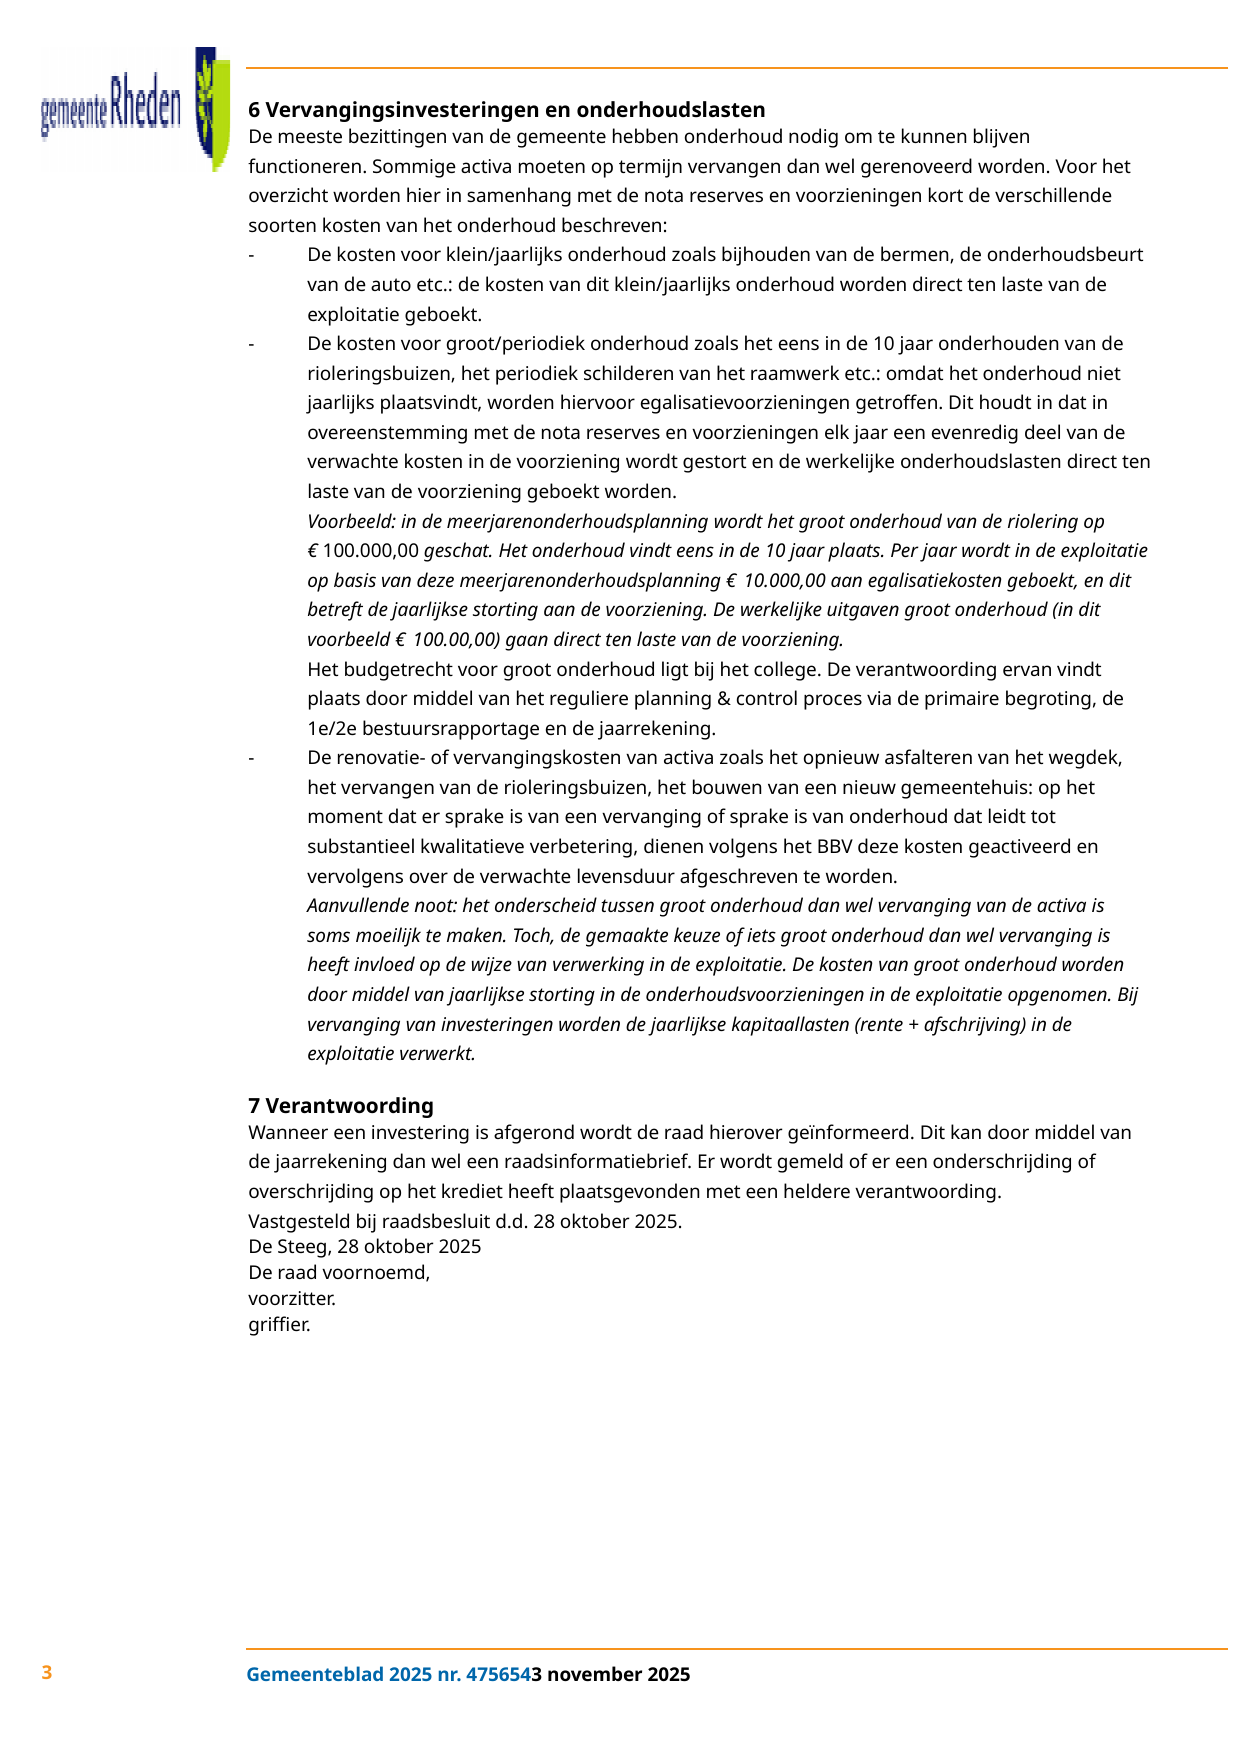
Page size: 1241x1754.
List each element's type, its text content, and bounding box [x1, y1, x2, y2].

list De kosten voor groot/periodiek onderhoud zoals het eens in de 10 jaar onderhouden van de rioleringsbuizen, het periodiek schilderen van het raamwerk etc.: omdat het onderhoud niet jaarlijks plaatsvindt, worden hiervoor egalisatievoorzieningen getroffen. Dit houdt in dat in overeenstemming met de nota reserves en voorzieningen elk jaar een evenredig deel van de verwachte kosten in de voorziening wordt gestort en de werkelijke onderhoudslasten direct ten laste van de voorziening geboekt worden. [248, 330, 1152, 504]
text De meeste bezittingen van de gemeente hebben onderhoud nodig om te kunnen blijven functioneren. Sommige activa moeten op termijn vervangen dan wel gerenoveerd worden. Voor het overzicht worden hier in samenhang met de nota reserves en voorzieningen kort de verschillende soorten kosten van het onderhoud beschreven: [248, 123, 1152, 238]
text Vastgesteld bij raadsbesluit d.d. 28 oktober 2025. [248, 1208, 1152, 1234]
list Het budgetrecht voor groot onderhoud ligt bij het college. De verantwoording ervan vindt plaats door middel van het reguliere planning & control proces via de primaire begroting, de 1e/2e bestuursrapportage en de jaarrekening. [248, 656, 1152, 741]
text 6 Vervangingsinvesteringen en onderhoudslasten [248, 95, 1152, 123]
text De Steeg, 28 oktober 2025 [248, 1234, 1152, 1259]
text griffier. [248, 1311, 1152, 1337]
list Voorbeeld: in de meerjarenonderhoudsplanning wordt het groot onderhoud van de riolering op € 100.000,00 geschat. Het onderhoud vindt eens in de 10 jaar plaats. Per jaar wordt in de exploitatie op basis van deze meerjarenonderhoudsplanning € 10.000,00 aan egalisatiekosten geboekt, en dit betreft de jaarlijkse storting aan de voorziening. De werkelijke uitgaven groot onderhoud (in dit voorbeeld € 100.00,00) gaan direct ten laste van de voorziening. [248, 508, 1152, 652]
text Wanneer een investering is afgerond wordt de raad hierover geïnformeerd. Dit kan door middel van de jaarrekening dan wel een raadsinformatiebrief. Er wordt gemeld of er een onderschrijding of overschrijding op het krediet heeft plaatsgevonden met een heldere verantwoording. [248, 1119, 1152, 1204]
text De raad voornoemd, [248, 1259, 1152, 1285]
list De kosten voor klein/jaarlijks onderhoud zoals bijhouden van de bermen, de onderhoudsbeurt van de auto etc.: de kosten van dit klein/jaarlijks onderhoud worden direct ten laste van de exploitatie geboekt. [248, 242, 1152, 326]
list De renovatie- of vervangingskosten van activa zoals het opnieuw asfalteren van het wegdek, het vervangen van de rioleringsbuizen, het bouwen van een nieuw gemeentehuis: op het moment dat er sprake is van een vervanging of sprake is van onderhoud dat leidt tot substantieel kwalitatieve verbetering, dienen volgens het BBV deze kosten geactiveerd en vervolgens over de verwachte levensduur afgeschreven te worden. [248, 744, 1152, 888]
text voorzitter. [248, 1285, 1152, 1311]
picture [41, 47, 231, 172]
list Aanvullende noot: het onderscheid tussen groot onderhoud dan wel vervanging van de activa is soms moeilijk te maken. Toch, de gemaakte keuze of iets groot onderhoud dan wel vervanging is heeft invloed op de wijze van verwerking in de exploitatie. De kosten van groot onderhoud worden door middel van jaarlijkse storting in de onderhoudsvoorzieningen in de exploitatie opgenomen. Bij vervanging van investeringen worden de jaarlijkse kapitaallasten (rente + afschrijving) in de exploitatie verwerkt. [248, 892, 1152, 1066]
text 7 Verantwoording [248, 1091, 1152, 1119]
